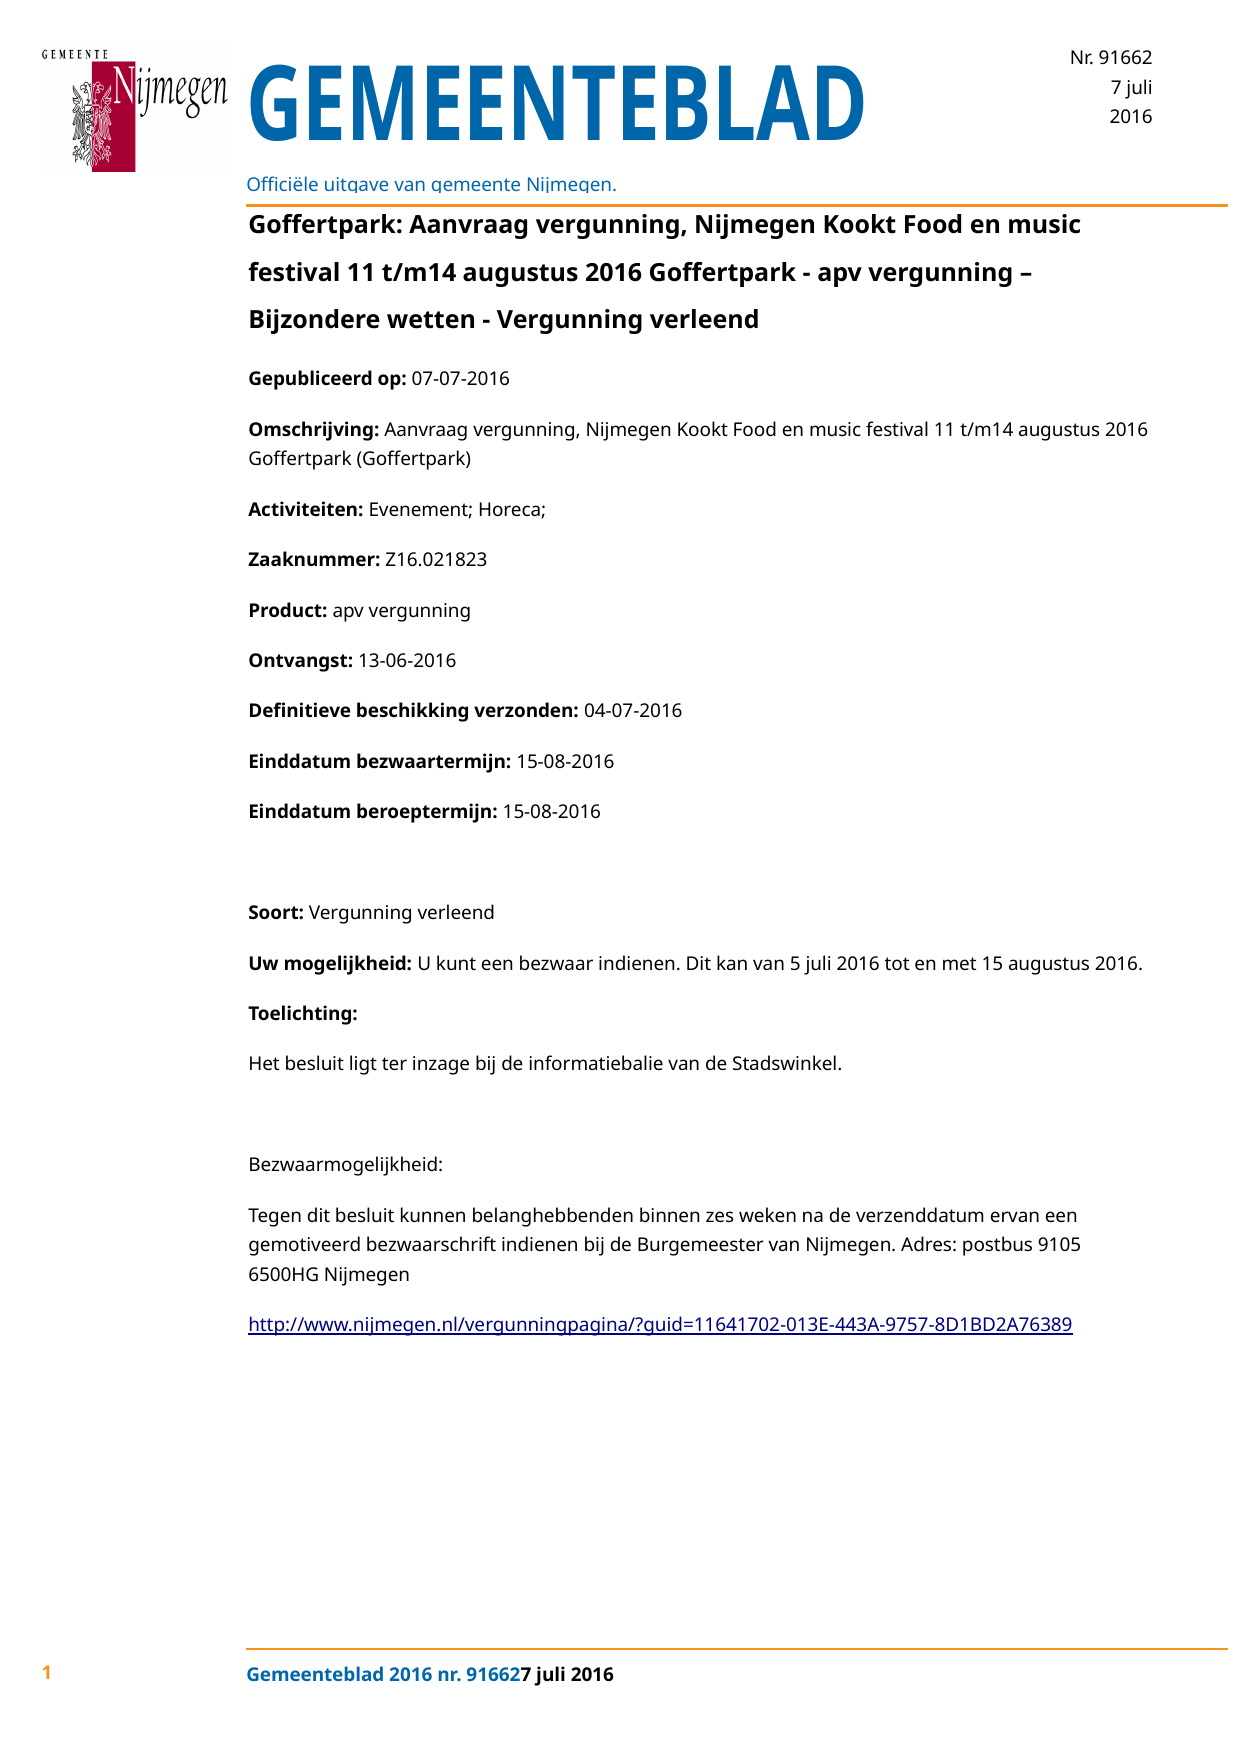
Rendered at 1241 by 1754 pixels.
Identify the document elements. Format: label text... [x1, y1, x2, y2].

text Uw mogelijkheid: U kunt een bezwaar indienen. Dit kan van 5 juli 2016 tot en met 15 augustus 2016. [248, 950, 1152, 975]
text Goffertpark: Aanvraag vergunning, Nijmegen Kookt Food en music festival 11 t/m14 augustus 2016 Goffertpark - apv vergunning – Bijzondere wetten - Vergunning verleend [248, 207, 1152, 336]
text Ontvangst: 13-06-2016 [248, 647, 1152, 673]
text Zaaknummer: Z16.021823 [248, 546, 1152, 572]
text Gepubliceerd op: 07-07-2016 [248, 366, 1152, 391]
text http://www.nijmegen.nl/vergunningpagina/?guid=11641702-013E-443A-9757-8D1BD2A76389 [248, 1311, 1152, 1337]
text Tegen dit besluit kunnen belanghebbenden binnen zes weken na de verzenddatum ervan een gemotiveerd bezwaarschrift indienen bij de Burgemeester van Nijmegen. Adres: postbus 9105 6500HG Nijmegen [248, 1202, 1152, 1287]
text Het besluit ligt ter inzage bij de informatiebalie van de Stadswinkel. [248, 1051, 1152, 1076]
text Einddatum bezwaartermijn: 15-08-2016 [248, 748, 1152, 774]
text Definitieve beschikking verzonden: 04-07-2016 [248, 698, 1152, 723]
text Omschrijving: Aanvraag vergunning, Nijmegen Kookt Food en music festival 11 t/m14 augustus 2016 Goffertpark (Goffertpark) [248, 416, 1152, 471]
text Toelichting: [248, 1000, 1152, 1026]
text Activiteiten: Evenement; Horeca; [248, 496, 1152, 522]
picture [41, 47, 231, 172]
text Soort: Vergunning verleend [248, 899, 1152, 925]
text Bezwaarmogelijkheid: [248, 1151, 1152, 1177]
text Product: apv vergunning [248, 597, 1152, 622]
text Einddatum beroeptermijn: 15-08-2016 [248, 798, 1152, 824]
